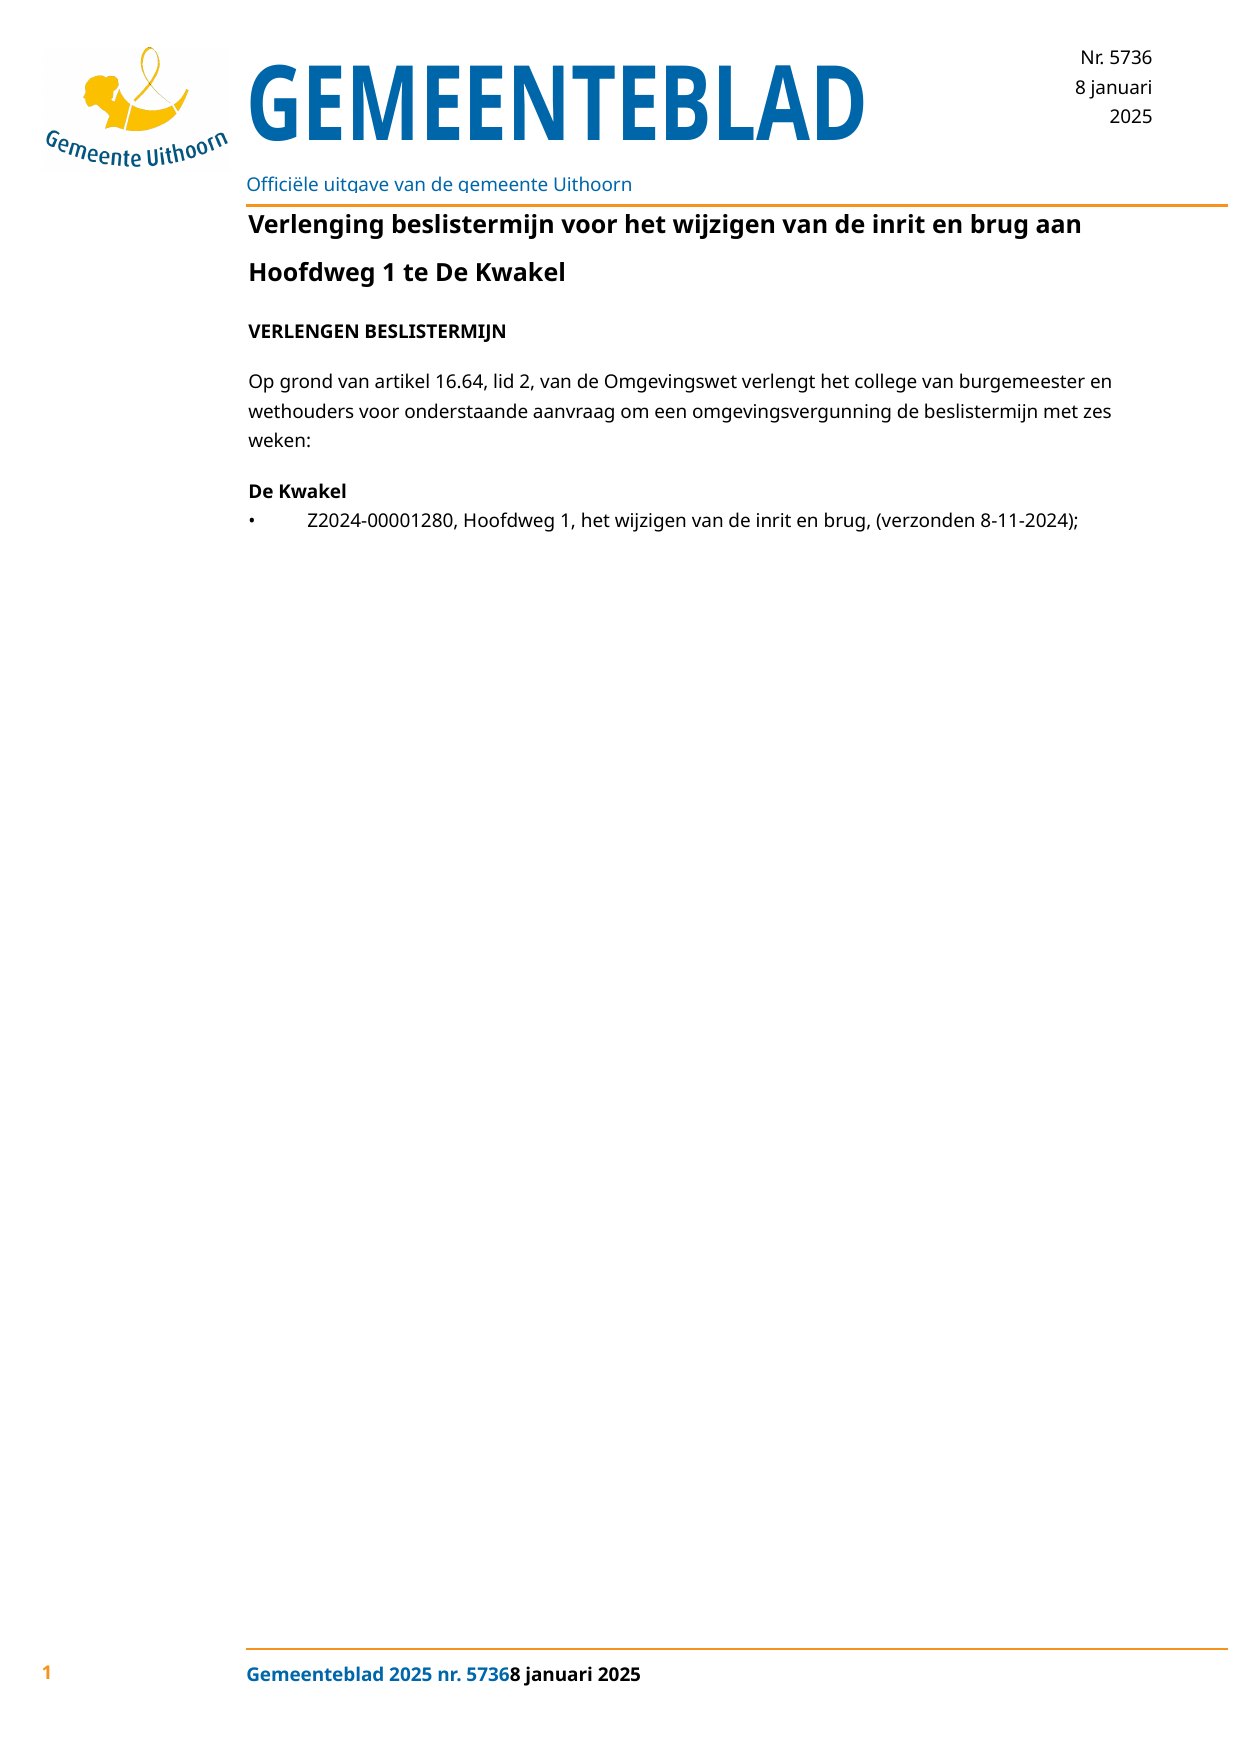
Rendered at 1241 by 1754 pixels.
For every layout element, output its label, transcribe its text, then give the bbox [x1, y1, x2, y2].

text De Kwakel [248, 478, 1152, 504]
text Verlenging beslistermijn voor het wijzigen van de inrit en brug aan Hoofdweg 1 te De Kwakel [248, 207, 1152, 288]
text VERLENGEN BESLISTERMIJN [248, 318, 1152, 344]
list Z2024-00001280, Hoofdweg 1, het wijzigen van de inrit en brug, (verzonden 8-11-2024); [248, 507, 1152, 533]
text Op grond van artikel 16.64, lid 2, van de Omgevingswet verlengt het college van burgemeester en wethouders voor onderstaande aanvraag om een omgevingsvergunning de beslistermijn met zes weken: [248, 368, 1152, 453]
picture [41, 47, 231, 172]
